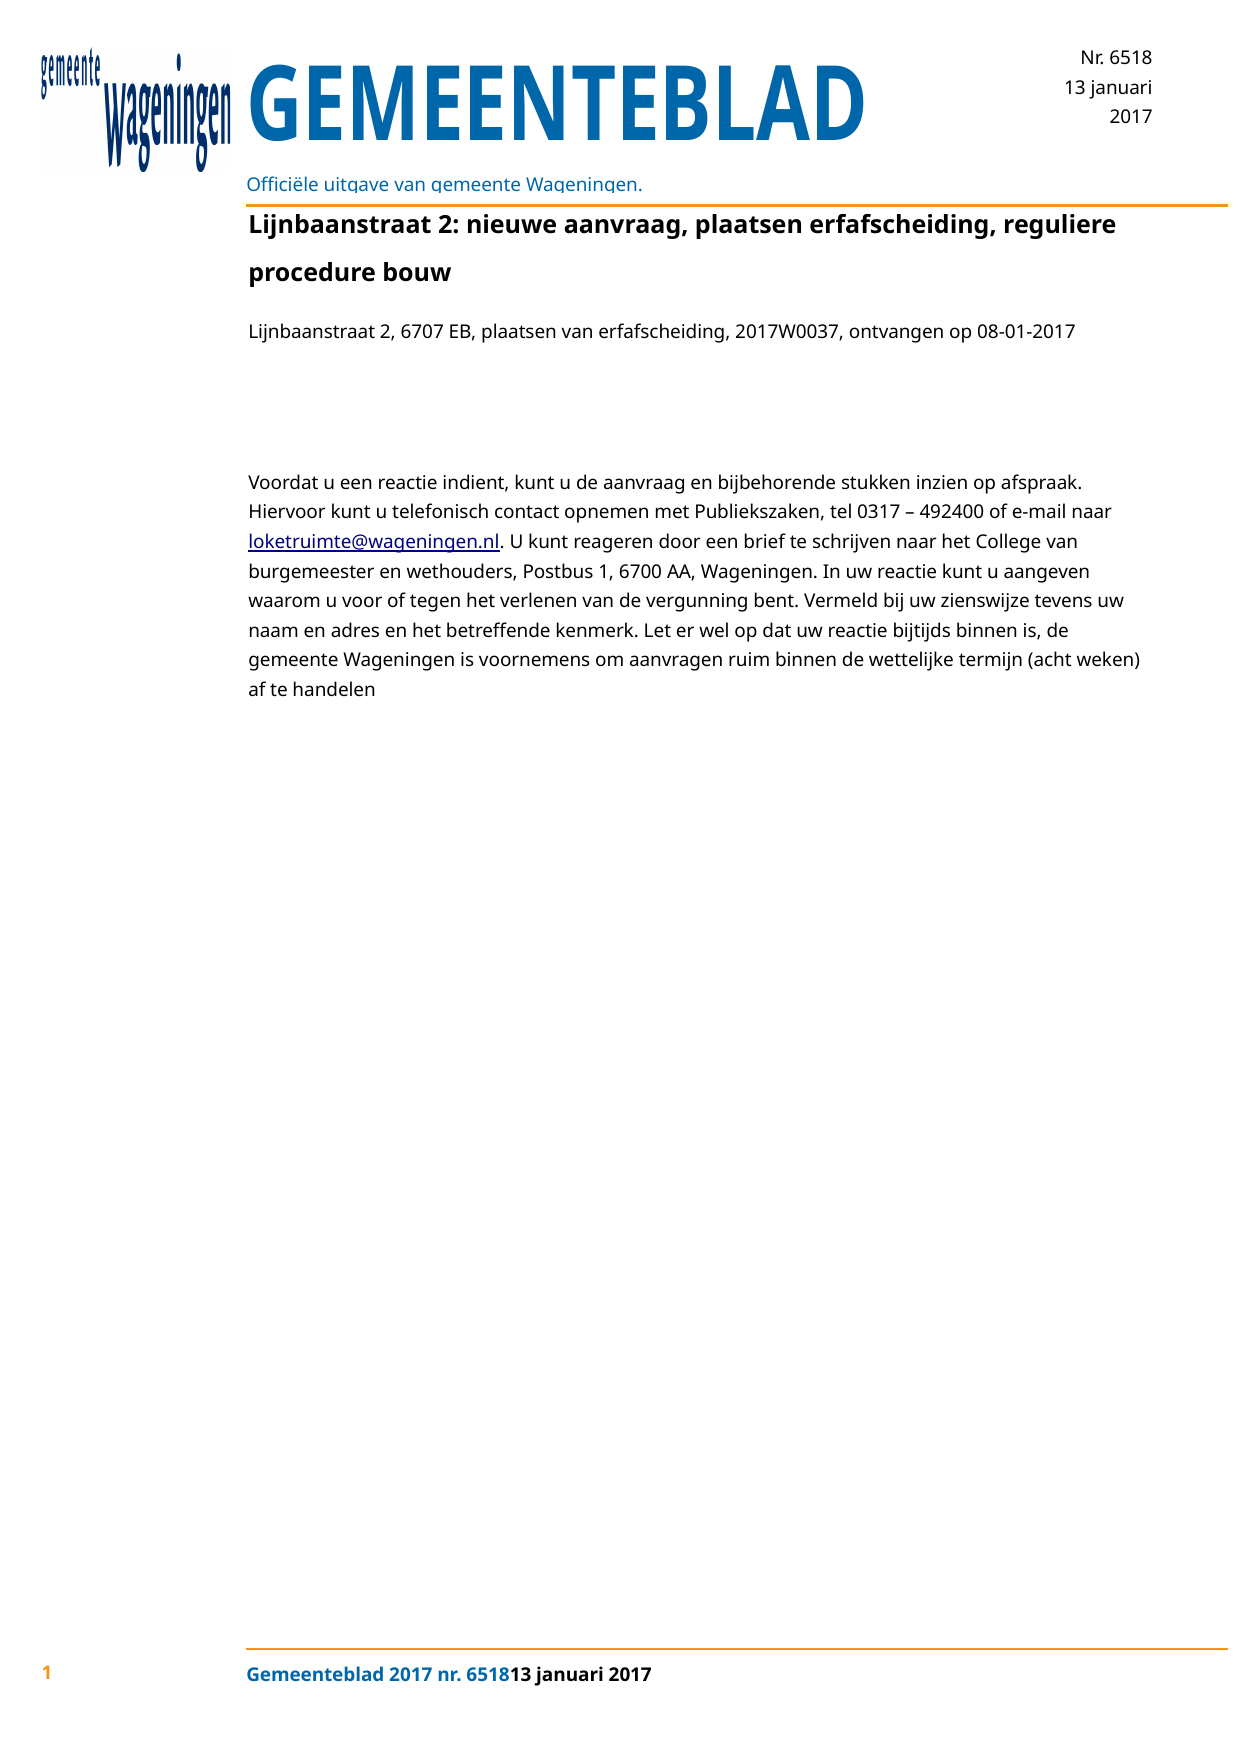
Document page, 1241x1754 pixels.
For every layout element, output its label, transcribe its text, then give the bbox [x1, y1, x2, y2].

picture [41, 47, 231, 172]
text Lijnbaanstraat 2: nieuwe aanvraag, plaatsen erfafscheiding, reguliere procedure bouw [248, 207, 1152, 288]
text Voordat u een reactie indient, kunt u de aanvraag en bijbehorende stukken inzien op afspraak. Hiervoor kunt u telefonisch contact opnemen met Publiekszaken, tel 0317 – 492400 of e-mail naar loketruimte@wageningen.nl. U kunt reageren door een brief te schrijven naar het College van burgemeester en wethouders, Postbus 1, 6700 AA, Wageningen. In uw reactie kunt u aangeven waarom u voor of tegen het verlenen van de vergunning bent. Vermeld bij uw zienswijze tevens uw naam en adres en het betreffende kenmerk. Let er wel op dat uw reactie bijtijds binnen is, de gemeente Wageningen is voornemens om aanvragen ruim binnen de wettelijke termijn (acht weken) af te handelen [248, 469, 1152, 702]
text Lijnbaanstraat 2, 6707 EB, plaatsen van erfafscheiding, 2017W0037, ontvangen op 08-01-2017 [248, 318, 1152, 344]
